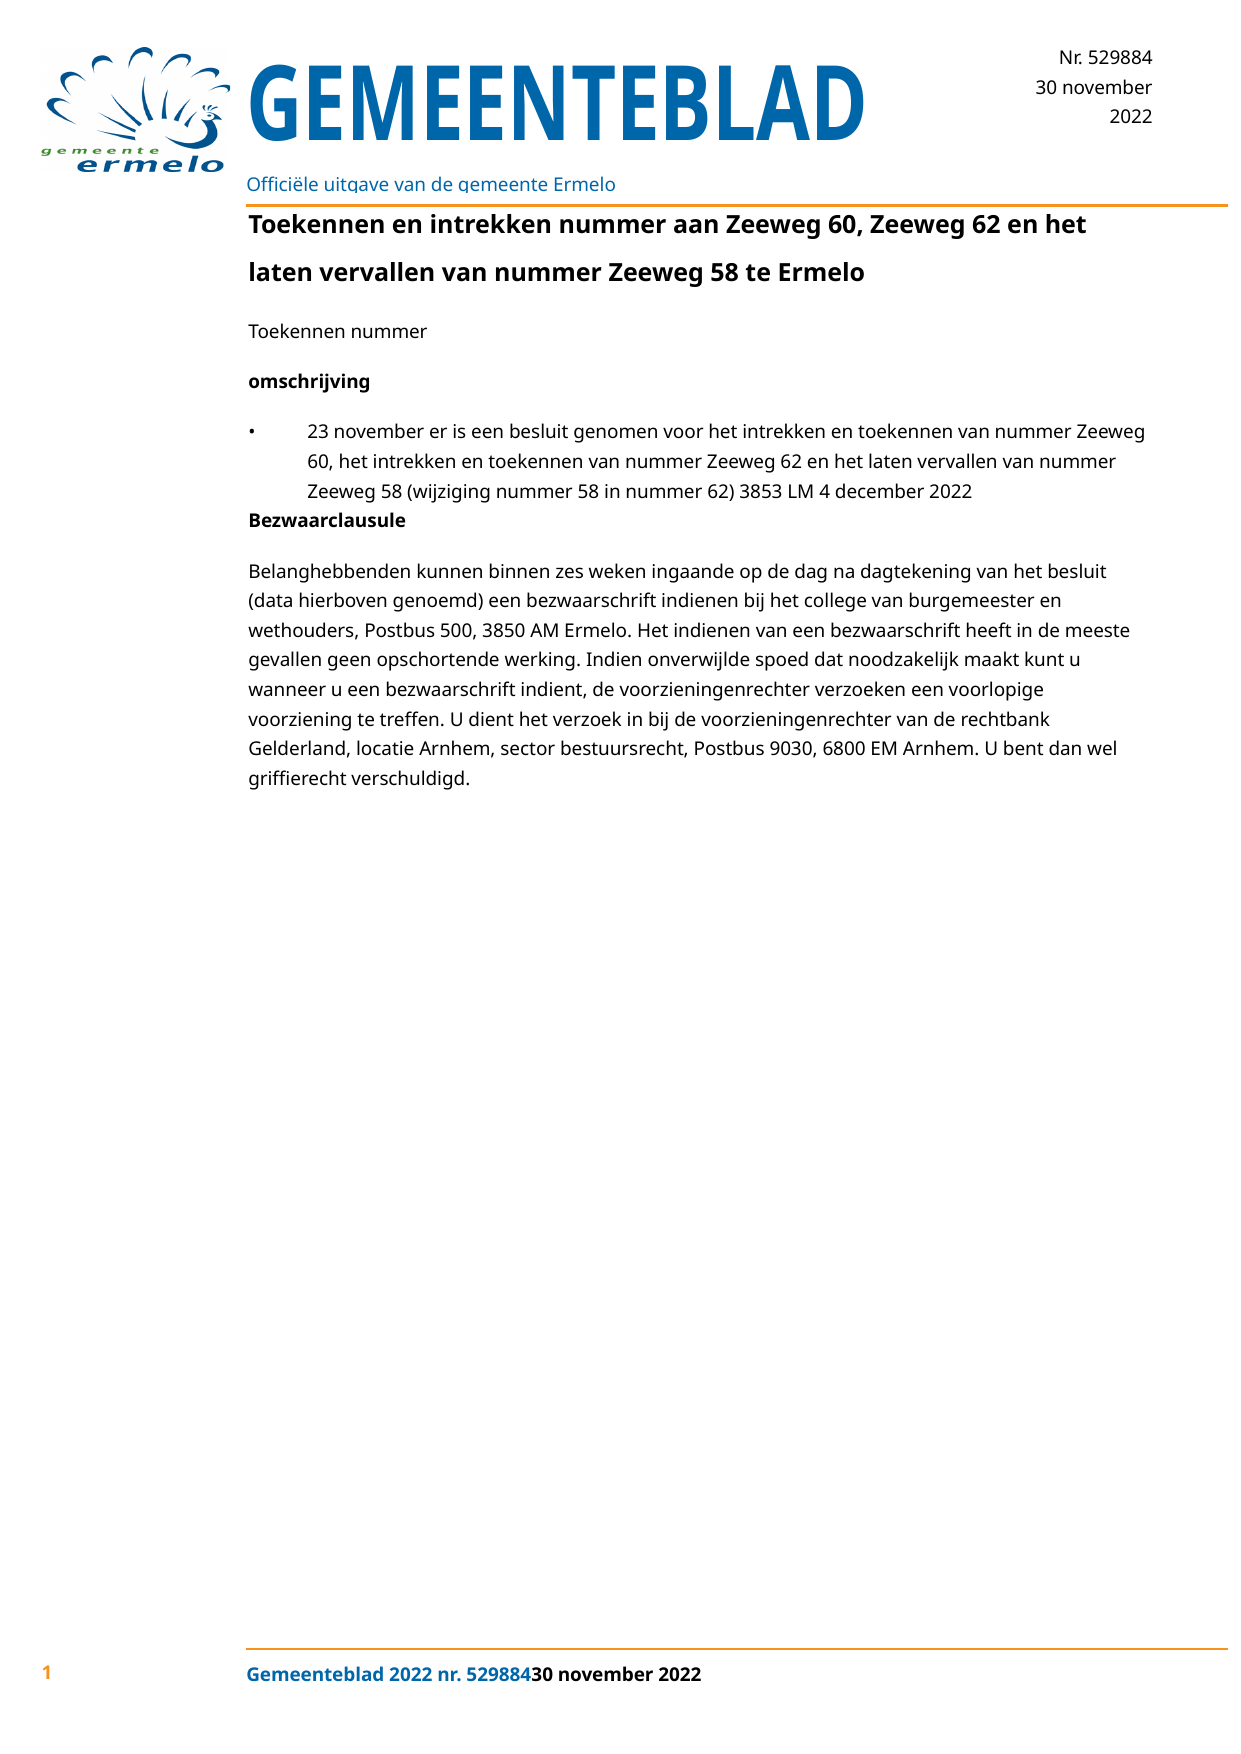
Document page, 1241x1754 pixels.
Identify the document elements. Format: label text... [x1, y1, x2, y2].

text Toekennen nummer [248, 318, 1152, 344]
text Toekennen en intrekken nummer aan Zeeweg 60, Zeeweg 62 en het laten vervallen van nummer Zeeweg 58 te Ermelo [248, 207, 1152, 288]
text Belanghebbenden kunnen binnen zes weken ingaande op de dag na dagtekening van het besluit (data hierboven genoemd) een bezwaarschrift indienen bij het college van burgemeester en wethouders, Postbus 500, 3850 AM Ermelo. Het indienen van een bezwaarschrift heeft in de meeste gevallen geen opschortende werking. Indien onverwijlde spoed dat noodzakelijk maakt kunt u wanneer u een bezwaarschrift indient, de voorzieningenrechter verzoeken een voorlopige voorziening te treffen. U dient het verzoek in bij de voorzieningenrechter van de rechtbank Gelderland, locatie Arnhem, sector bestuursrecht, Postbus 9030, 6800 EM Arnhem. U bent dan wel griffierecht verschuldigd. [248, 558, 1152, 791]
text Bezwaarclausule [248, 507, 1152, 533]
text omschrijving [248, 368, 1152, 394]
picture [41, 47, 231, 172]
list 23 november er is een besluit genomen voor het intrekken en toekennen van nummer Zeeweg 60, het intrekken en toekennen van nummer Zeeweg 62 en het laten vervallen van nummer Zeeweg 58 (wijziging nummer 58 in nummer 62) 3853 LM 4 december 2022 [248, 419, 1152, 504]
